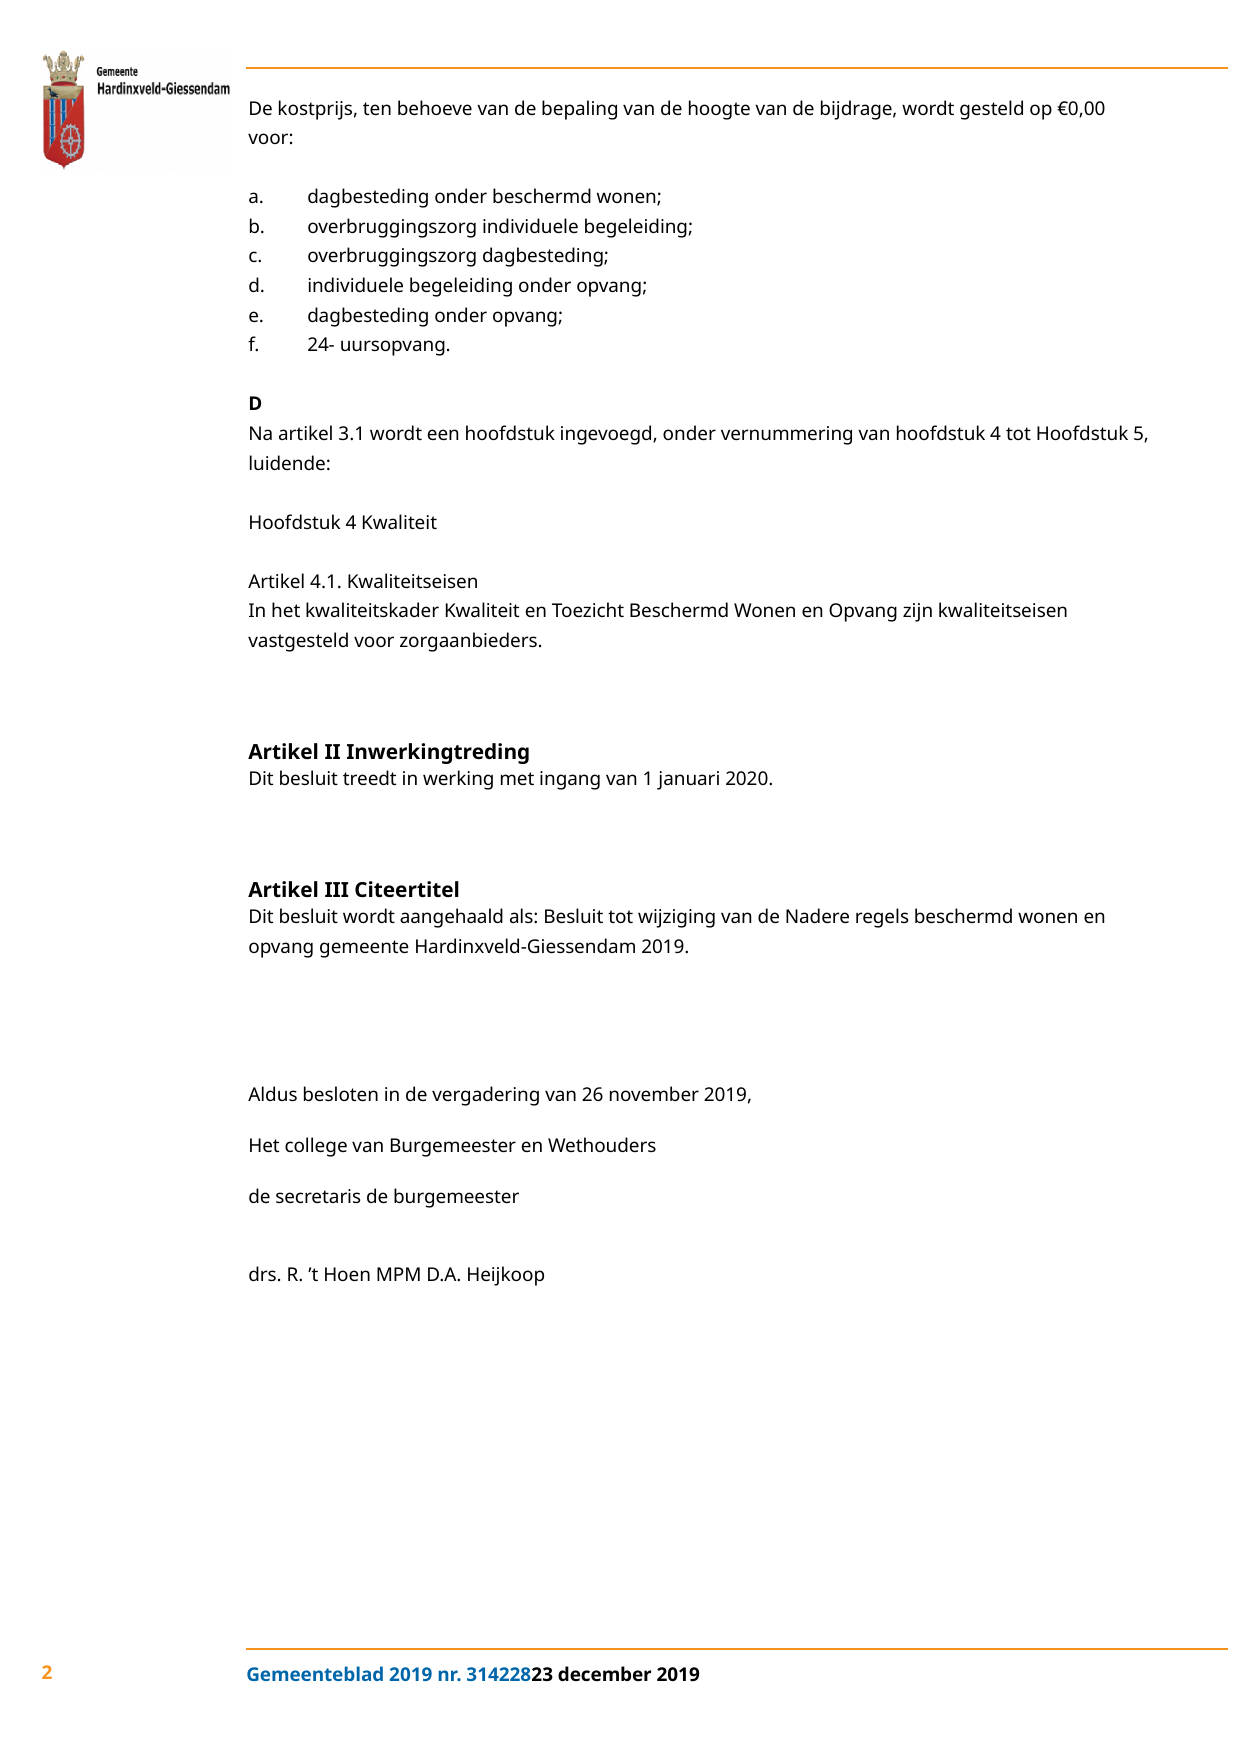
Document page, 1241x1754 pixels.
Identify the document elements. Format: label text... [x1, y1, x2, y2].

list overbruggingszorg dagbesteding; [248, 243, 1152, 268]
text Dit besluit treedt in werking met ingang van 1 januari 2020. [248, 765, 1152, 791]
list individuele begeleiding onder opvang; [248, 272, 1152, 298]
text Aldus besloten in de vergadering van 26 november 2019, [248, 1081, 1152, 1107]
list dagbesteding onder opvang; [248, 302, 1152, 328]
text Artikel 4.1. Kwaliteitseisen [248, 568, 1152, 594]
text D [248, 391, 1152, 416]
text Dit besluit wordt aangehaald als: Besluit tot wijziging van de Nadere regels beschermd wonen en opvang gemeente Hardinxveld-Giessendam 2019. [248, 903, 1152, 959]
text Artikel III Citeertitel [248, 875, 1152, 903]
text In het kwaliteitskader Kwaliteit en Toezicht Beschermd Wonen en Opvang zijn kwaliteitseisen vastgesteld voor zorgaanbieders. [248, 598, 1152, 653]
text Na artikel 3.1 wordt een hoofdstuk ingevoegd, onder vernummering van hoofdstuk 4 tot Hoofdstuk 5, luidende: [248, 420, 1152, 476]
list overbruggingszorg individuele begeleiding; [248, 213, 1152, 239]
text drs. R. ’t Hoen MPM D.A. Heijkoop [248, 1261, 1152, 1287]
list dagbesteding onder beschermd wonen; [248, 183, 1152, 209]
text Hoofdstuk 4 Kwaliteit [248, 509, 1152, 535]
list 24- uursopvang. [248, 331, 1152, 357]
text Artikel II Inwerkingtreding [248, 737, 1152, 765]
picture [41, 47, 231, 172]
text Het college van Burgemeester en Wethouders [248, 1132, 1152, 1158]
text de secretaris de burgemeester [248, 1184, 1152, 1209]
text De kostprijs, ten behoeve van de bepaling van de hoogte van de bijdrage, wordt gesteld op €0,00 voor: [248, 95, 1152, 150]
